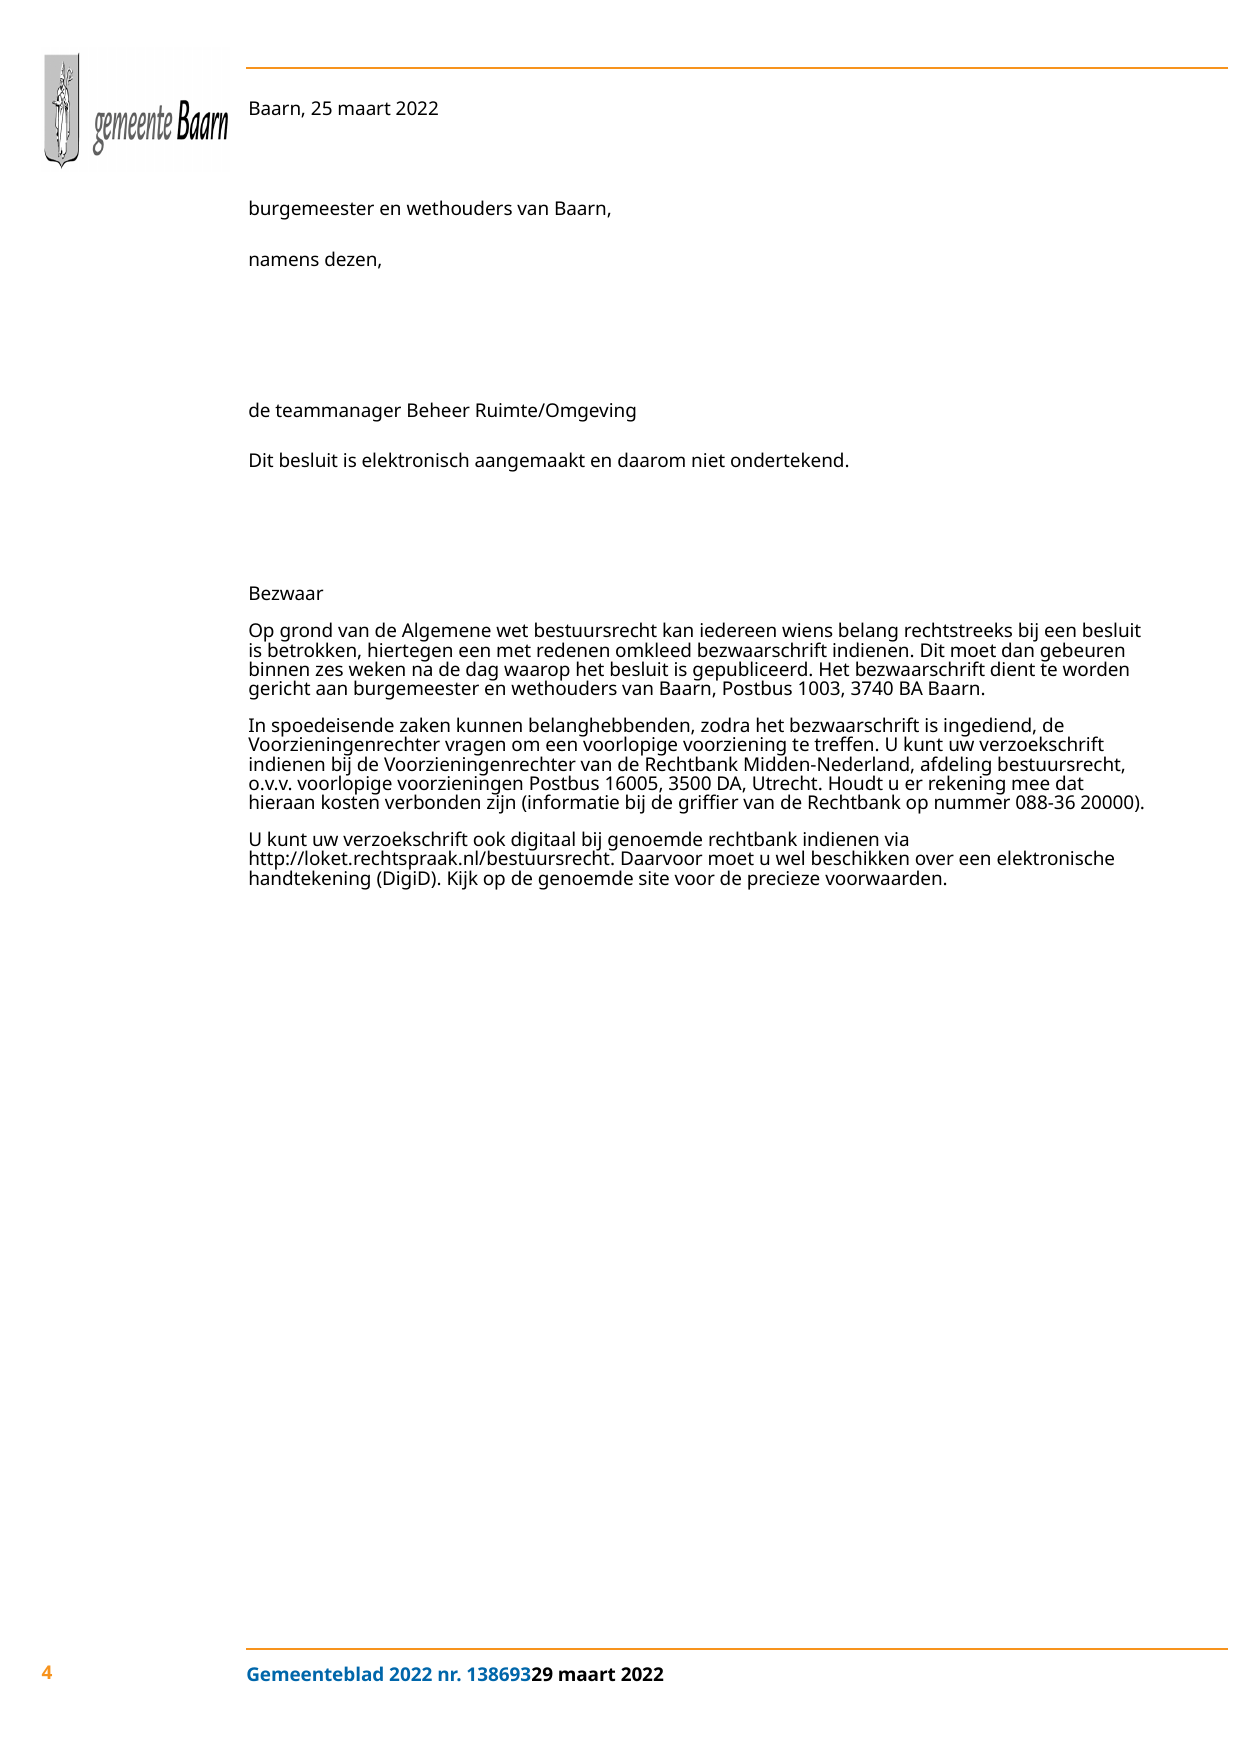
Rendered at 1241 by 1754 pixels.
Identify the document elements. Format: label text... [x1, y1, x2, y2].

text Bezwaar [248, 585, 1152, 604]
text Dit besluit is elektronisch aangemaakt en daarom niet ondertekend. [248, 448, 1152, 473]
text U kunt uw verzoekschrift ook digitaal bij genoemde rechtbank indienen via http://loket.rechtspraak.nl/bestuursrecht. Daarvoor moet u wel beschikken over een elektronische handtekening (DigiD). Kijk op de genoemde site voor de precieze voorwaarden. [248, 831, 1152, 889]
text In spoedeisende zaken kunnen belanghebbenden, zodra het bezwaarschrift is ingediend, de Voorzieningenrechter vragen om een voorlopige voorziening te treffen. U kunt uw verzoekschrift indienen bij de Voorzieningenrechter van de Rechtbank Midden-Nederland, afdeling bestuursrecht, o.v.v. voorlopige voorzieningen Postbus 16005, 3500 DA, Utrecht. Houdt u er rekening mee dat hieraan kosten verbonden zijn (informatie bij de griffier van de Rechtbank op nummer 088-36 20000). [248, 717, 1152, 813]
text de teammanager Beheer Ruimte/Omgeving [248, 397, 1152, 423]
text burgemeester en wethouders van Baarn, [248, 196, 1152, 221]
picture [41, 47, 231, 172]
text Baarn, 25 maart 2022 [248, 95, 1152, 121]
text namens dezen, [248, 246, 1152, 272]
text Op grond van de Algemene wet bestuursrecht kan iedereen wiens belang rechtstreeks bij een besluit is betrokken, hiertegen een met redenen omkleed bezwaarschrift indienen. Dit moet dan gebeuren binnen zes weken na de dag waarop het besluit is gepubliceerd. Het bezwaarschrift dient te worden gericht aan burgemeester en wethouders van Baarn, Postbus 1003, 3740 BA Baarn. [248, 622, 1152, 699]
